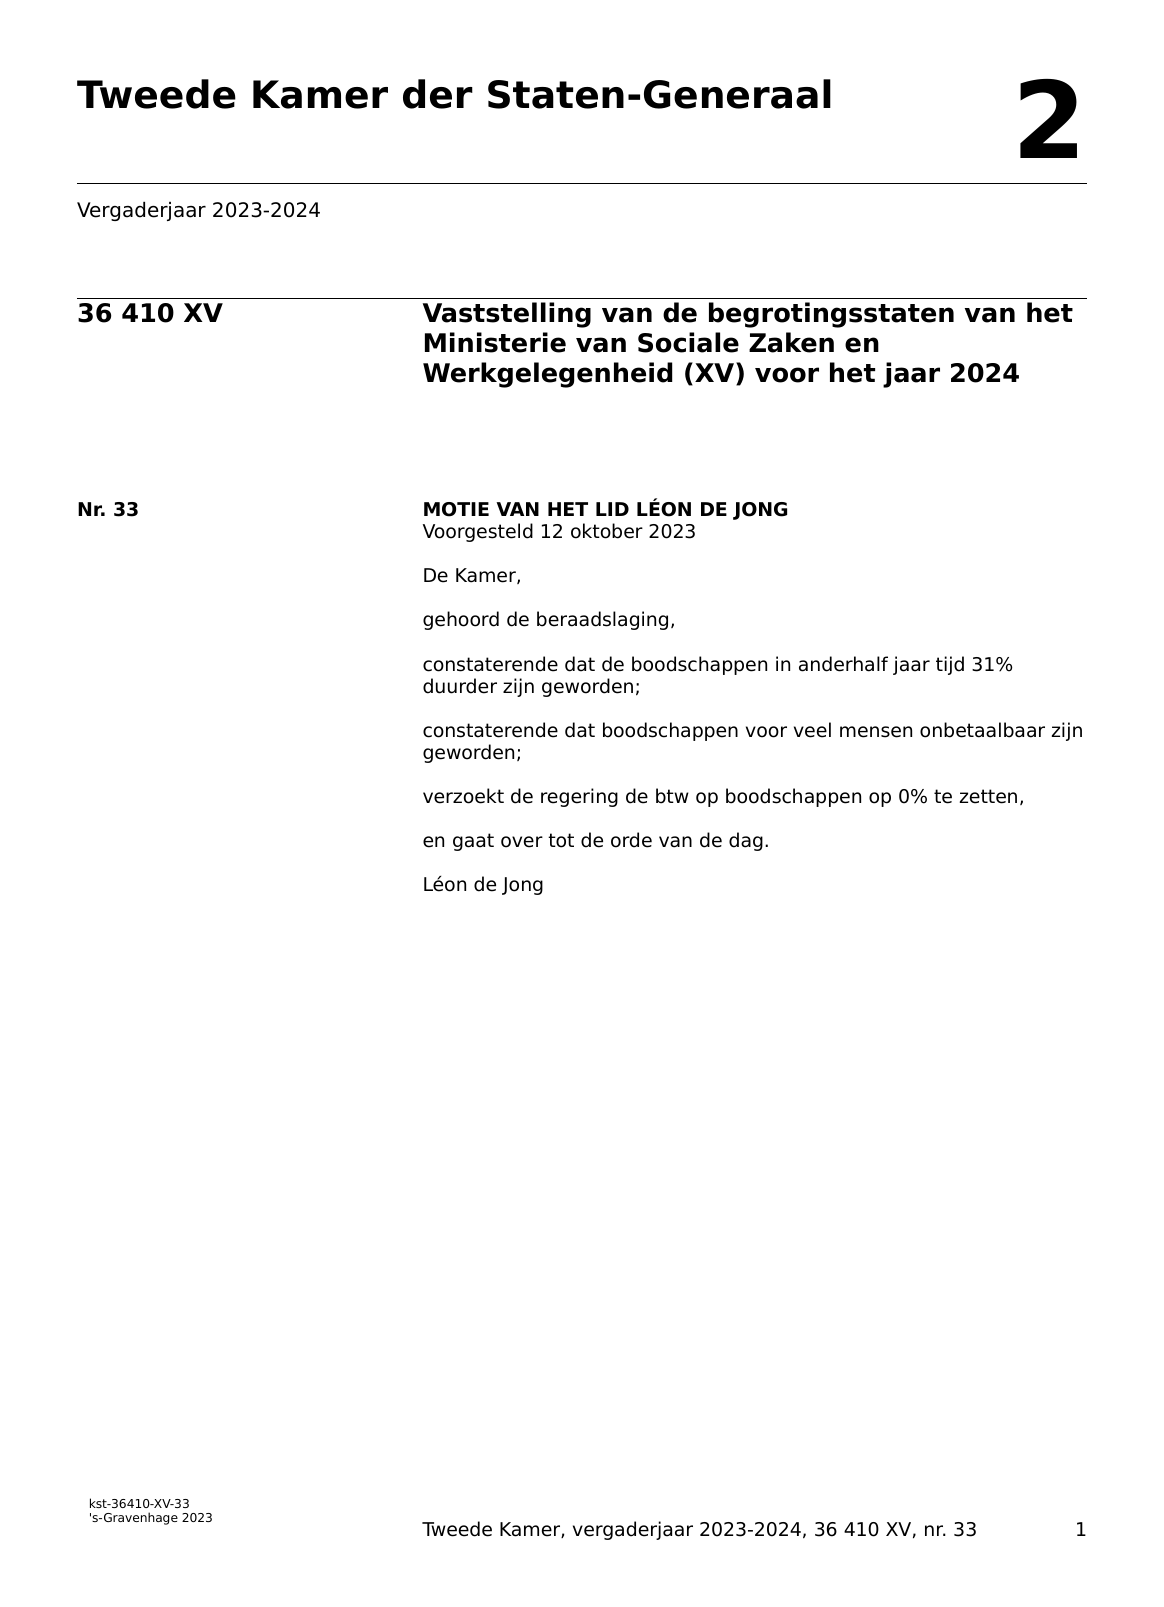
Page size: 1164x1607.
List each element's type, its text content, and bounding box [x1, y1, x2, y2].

text 's-Gravenhage 2023 [88, 1511, 323, 1525]
text kst-36410-XV-33 [88, 1497, 323, 1511]
text Voorgesteld 12 oktober 2023 [422, 521, 1087, 543]
table_header Tweede Kamer der Staten-Generaal [77, 59, 886, 183]
text gehoord de beraadslaging, [422, 609, 1087, 631]
table_cell Vergaderjaar 2023-2024 [77, 184, 1087, 298]
text constaterende dat boodschappen voor veel mensen onbetaalbaar zijn geworden; [422, 720, 1087, 764]
text De Kamer, [422, 565, 1087, 587]
table_header 2 [886, 59, 1087, 183]
text Léon de Jong [422, 874, 1087, 896]
text verzoekt de regering de btw op boodschappen op 0% te zetten, [422, 786, 1087, 808]
subtitle 36 410 XV Vaststelling van de begrotingsstaten van het Ministerie van Sociale Zaken en Werkgelegenheid (XV) voor het jaar 2024 [77, 299, 1087, 388]
text en gaat over tot de orde van de dag. [422, 830, 1087, 852]
subtitle Nr. 33 MOTIE VAN HET LID LÉON DE JONG [77, 499, 1087, 521]
text constaterende dat de boodschappen in anderhalf jaar tijd 31% duurder zijn geworden; [422, 653, 1087, 697]
